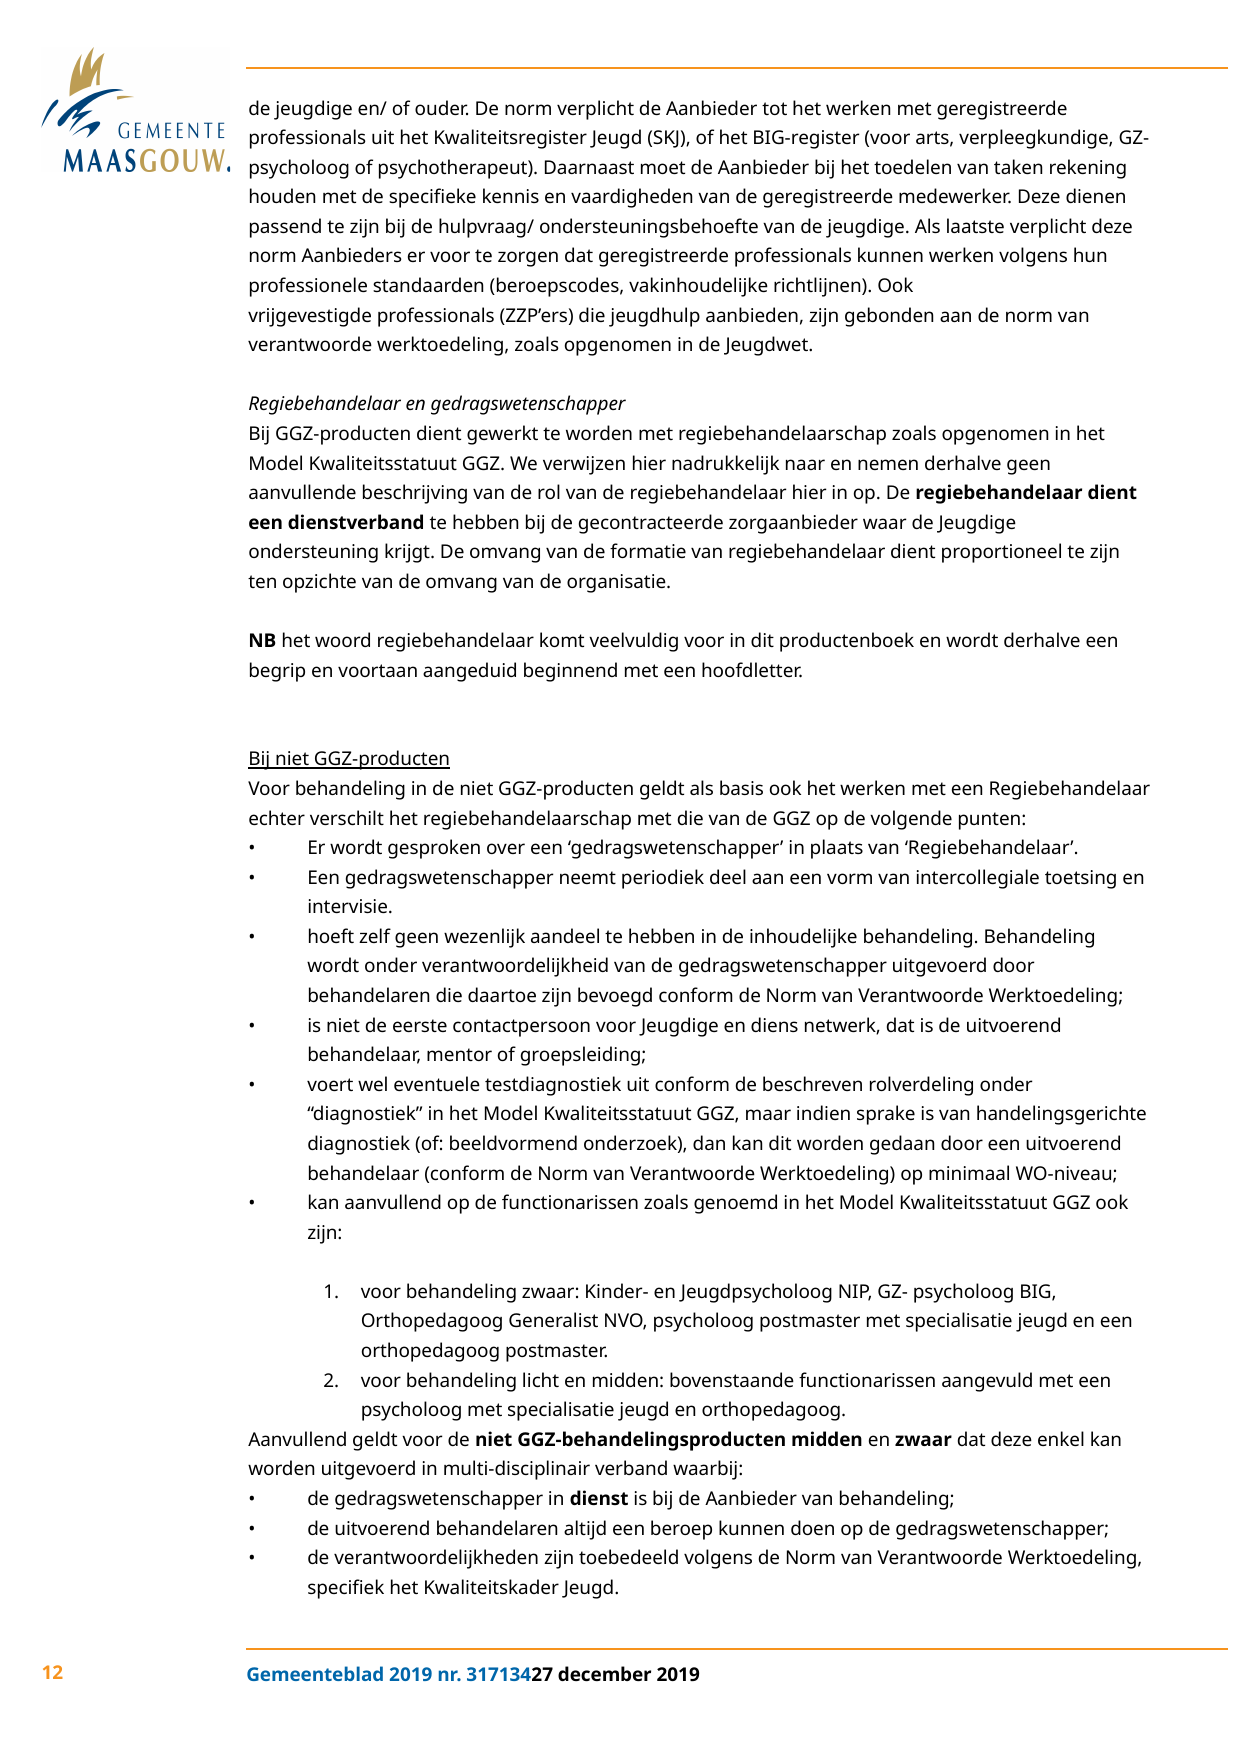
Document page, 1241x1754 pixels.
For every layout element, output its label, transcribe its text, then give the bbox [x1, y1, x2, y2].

text vrijgevestigde professionals (ZZP’ers) die jeugdhulp aanbieden, zijn gebonden aan de norm van verantwoorde werktoedeling, zoals opgenomen in de Jeugdwet. [248, 302, 1152, 357]
text Bij GGZ-producten dient gewerkt te worden met regiebehandelaarschap zoals opgenomen in het Model Kwaliteitsstatuut GGZ. We verwijzen hier nadrukkelijk naar en nemen derhalve geen aanvullende beschrijving van de rol van de regiebehandelaar hier in op. De regiebehandelaar dient een dienstverband te hebben bij de gecontracteerde zorgaanbieder waar de Jeugdige ondersteuning krijgt. De omvang van de formatie van regiebehandelaar dient proportioneel te zijn ten opzichte van de omvang van de organisatie. [248, 420, 1152, 594]
picture [41, 47, 231, 172]
list Er wordt gesproken over een ‘gedragswetenschapper’ in plaats van ‘Regiebehandelaar’. [248, 834, 1152, 860]
list de uitvoerend behandelaren altijd een beroep kunnen doen op de gedragswetenschapper; [248, 1515, 1152, 1541]
text Bij niet GGZ-producten [248, 746, 1152, 771]
text Voor behandeling in de niet GGZ-producten geldt als basis ook het werken met een Regiebehandelaar echter verschilt het regiebehandelaarschap met die van de GGZ op de volgende punten: [248, 775, 1152, 831]
list Een gedragswetenschapper neemt periodiek deel aan een vorm van intercollegiale toetsing en intervisie. [248, 864, 1152, 919]
list is niet de eerste contactpersoon voor Jeugdige en diens netwerk, dat is de uitvoerend behandelaar, mentor of groepsleiding; [248, 1012, 1152, 1067]
list de gedragswetenschapper in dienst is bij de Aanbieder van behandeling; [248, 1485, 1152, 1511]
text Regiebehandelaar en gedragswetenschapper [248, 391, 1152, 416]
list kan aanvullend op de functionarissen zoals genoemd in het Model Kwaliteitsstatuut GGZ ook zijn: [248, 1189, 1152, 1245]
list hoeft zelf geen wezenlijk aandeel te hebben in de inhoudelijke behandeling. Behandeling wordt onder verantwoordelijkheid van de gedragswetenschapper uitgevoerd door behandelaren die daartoe zijn bevoegd conform de Norm van Verantwoorde Werktoedeling; [248, 923, 1152, 1008]
list de verantwoordelijkheden zijn toebedeeld volgens de Norm van Verantwoorde Werktoedeling, specifiek het Kwaliteitskader Jeugd. [248, 1544, 1152, 1600]
text de jeugdige en/ of ouder. De norm verplicht de Aanbieder tot het werken met geregistreerde professionals uit het Kwaliteitsregister Jeugd (SKJ), of het BIG-register (voor arts, verpleegkundige, GZ-psycholoog of psychotherapeut). Daarnaast moet de Aanbieder bij het toedelen van taken rekening houden met de specifieke kennis en vaardigheden van de geregistreerde medewerker. Deze dienen passend te zijn bij de hulpvraag/ ondersteuningsbehoefte van de jeugdige. Als laatste verplicht deze norm Aanbieders er voor te zorgen dat geregistreerde professionals kunnen werken volgens hun professionele standaarden (beroepscodes, vakinhoudelijke richtlijnen). Ook [248, 95, 1152, 298]
list voor behandeling zwaar: Kinder- en Jeugdpsycholoog NIP, GZ- psycholoog BIG, Orthopedagoog Generalist NVO, psycholoog postmaster met specialisatie jeugd en een orthopedagoog postmaster. [323, 1278, 1152, 1363]
text NB het woord regiebehandelaar komt veelvuldig voor in dit productenboek en wordt derhalve een begrip en voortaan aangeduid beginnend met een hoofdletter. [248, 627, 1152, 683]
text Aanvullend geldt voor de niet GGZ-behandelingsproducten midden en zwaar dat deze enkel kan worden uitgevoerd in multi-disciplinair verband waarbij: [248, 1426, 1152, 1481]
list voert wel eventuele testdiagnostiek uit conform de beschreven rolverdeling onder “diagnostiek” in het Model Kwaliteitsstatuut GGZ, maar indien sprake is van handelingsgerichte diagnostiek (of: beeldvormend onderzoek), dan kan dit worden gedaan door een uitvoerend behandelaar (conform de Norm van Verantwoorde Werktoedeling) op minimaal WO-niveau; [248, 1071, 1152, 1186]
list voor behandeling licht en midden: bovenstaande functionarissen aangevuld met een psycholoog met specialisatie jeugd en orthopedagoog. [323, 1367, 1152, 1422]
